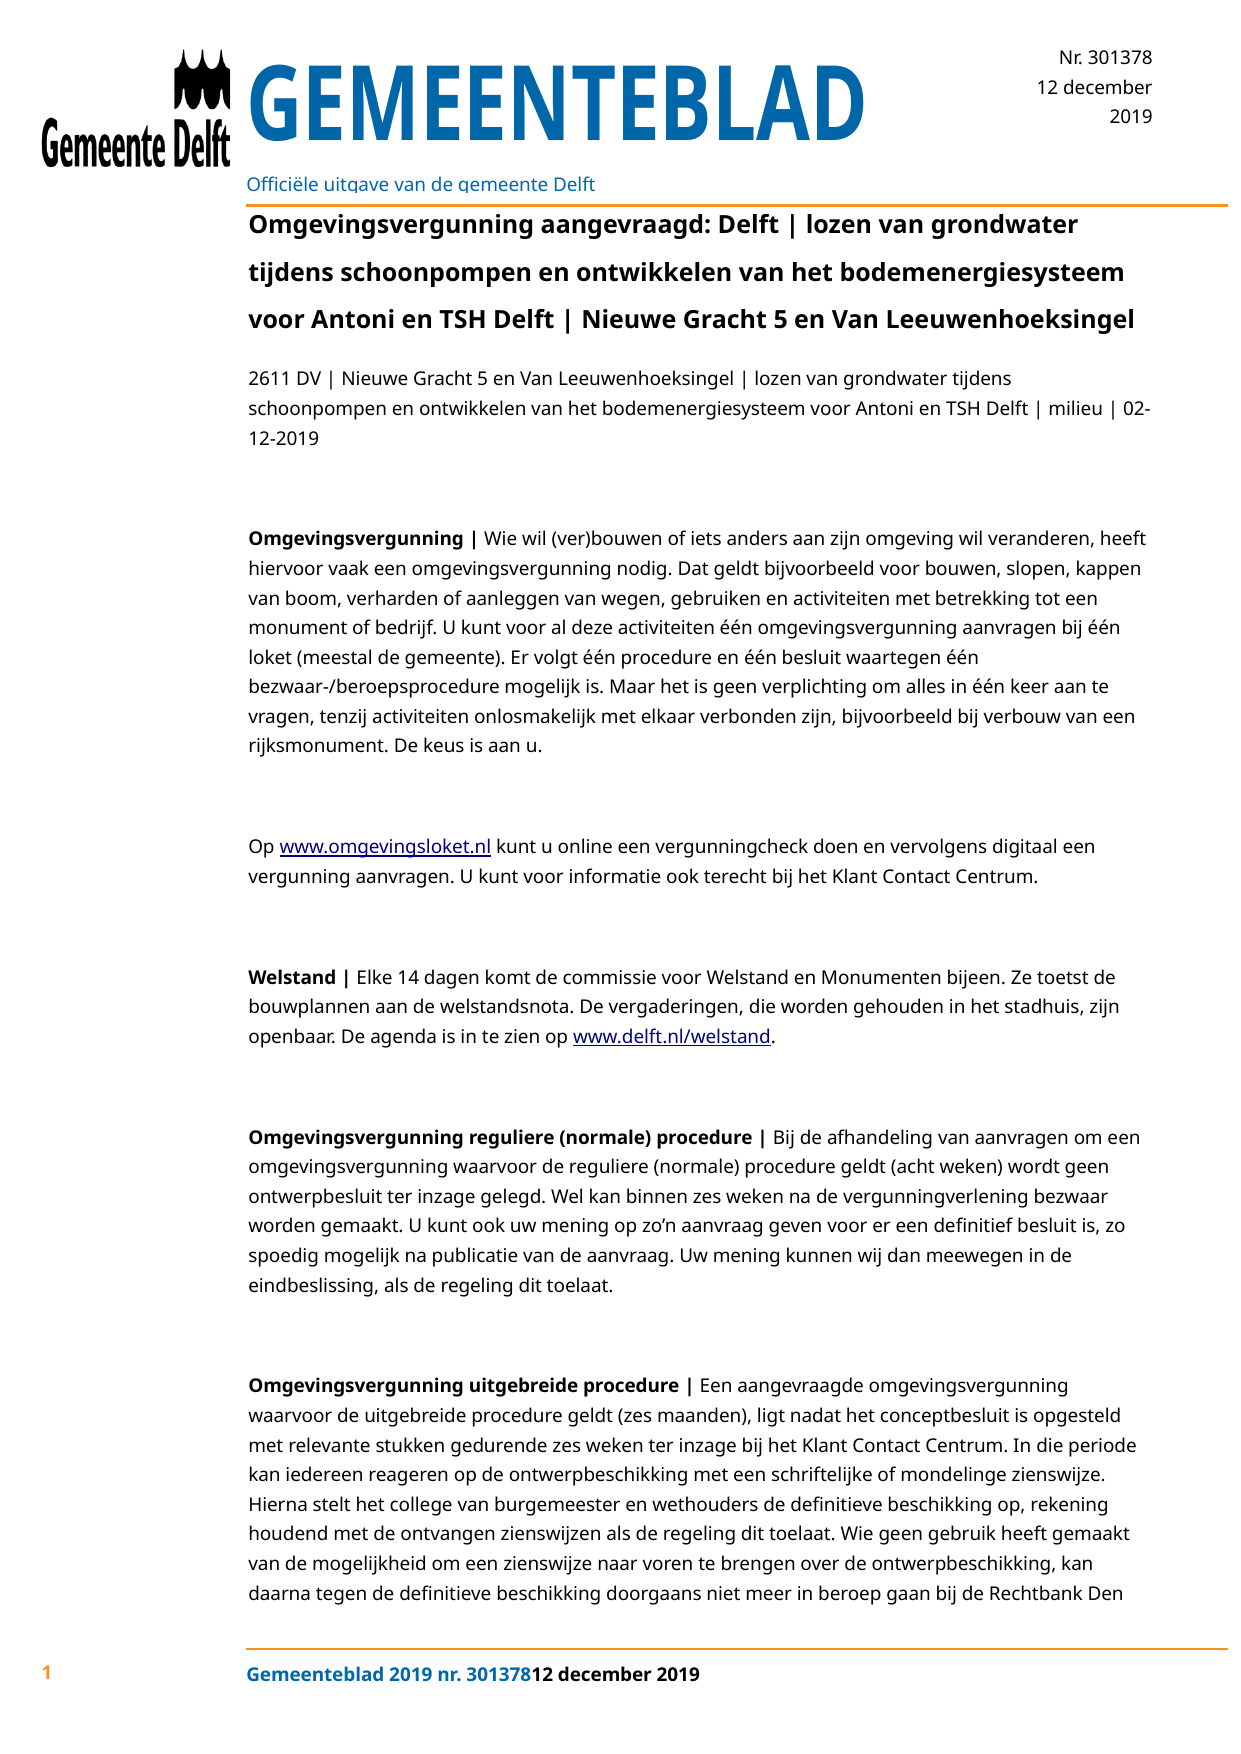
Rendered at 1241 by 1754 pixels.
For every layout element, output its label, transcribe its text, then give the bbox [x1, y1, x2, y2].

text Omgevingsvergunning uitgebreide procedure | Een aangevraagde omgevingsvergunning waarvoor de uitgebreide procedure geldt (zes maanden), ligt nadat het conceptbesluit is opgesteld met relevante stukken gedurende zes weken ter inzage bij het Klant Contact Centrum. In die periode kan iedereen reageren op de ontwerpbeschikking met een schriftelijke of mondelinge zienswijze. Hierna stelt het college van burgemeester en wethouders de definitieve beschikking op, rekening houdend met de ontvangen zienswijzen als de regeling dit toelaat. Wie geen gebruik heeft gemaakt van de mogelijkheid om een zienswijze naar voren te brengen over de ontwerpbeschikking, kan daarna tegen de definitieve beschikking doorgaans niet meer in beroep gaan bij de Rechtbank Den [248, 1373, 1152, 1605]
text Omgevingsvergunning reguliere (normale) procedure | Bij de afhandeling van aanvragen om een omgevingsvergunning waarvoor de reguliere (normale) procedure geldt (acht weken) wordt geen ontwerpbesluit ter inzage gelegd. Wel kan binnen zes weken na de vergunningverlening bezwaar worden gemaakt. U kunt ook uw mening op zo’n aanvraag geven voor er een definitief besluit is, zo spoedig mogelijk na publicatie van de aanvraag. Uw mening kunnen wij dan meewegen in de eindbeslissing, als de regeling dit toelaat. [248, 1124, 1152, 1297]
text Welstand | Elke 14 dagen komt de commissie voor Welstand en Monumenten bijeen. Ze toetst de bouwplannen aan de welstandsnota. De vergaderingen, die worden gehouden in het stadhuis, zijn openbaar. De agenda is in te zien op www.delft.nl/welstand. [248, 964, 1152, 1049]
text Omgevingsvergunning aangevraagd: Delft | lozen van grondwater tijdens schoonpompen en ontwikkelen van het bodemenergiesysteem voor Antoni en TSH Delft | Nieuwe Gracht 5 en Van Leeuwenhoeksingel [248, 207, 1152, 336]
text Op www.omgevingsloket.nl kunt u online een vergunningcheck doen en vervolgens digitaal een vergunning aanvragen. U kunt voor informatie ook terecht bij het Klant Contact Centrum. [248, 833, 1152, 889]
text Omgevingsvergunning | Wie wil (ver)bouwen of iets anders aan zijn omgeving wil veranderen, heeft hiervoor vaak een omgevingsvergunning nodig. Dat geldt bijvoorbeeld voor bouwen, slopen, kappen van boom, verharden of aanleggen van wegen, gebruiken en activiteiten met betrekking tot een monument of bedrijf. U kunt voor al deze activiteiten één omgevingsvergunning aanvragen bij één loket (meestal de gemeente). Er volgt één procedure en één besluit waartegen één bezwaar-/beroepsprocedure mogelijk is. Maar het is geen verplichting om alles in één keer aan te vragen, tenzij activiteiten onlosmakelijk met elkaar verbonden zijn, bijvoorbeeld bij verbouw van een rijksmonument. De keus is aan u. [248, 526, 1152, 758]
picture [41, 47, 231, 172]
text 2611 DV | Nieuwe Gracht 5 en Van Leeuwenhoeksingel | lozen van grondwater tijdens schoonpompen en ontwikkelen van het bodemenergiesysteem voor Antoni en TSH Delft | milieu | 02-12-2019 [248, 366, 1152, 450]
